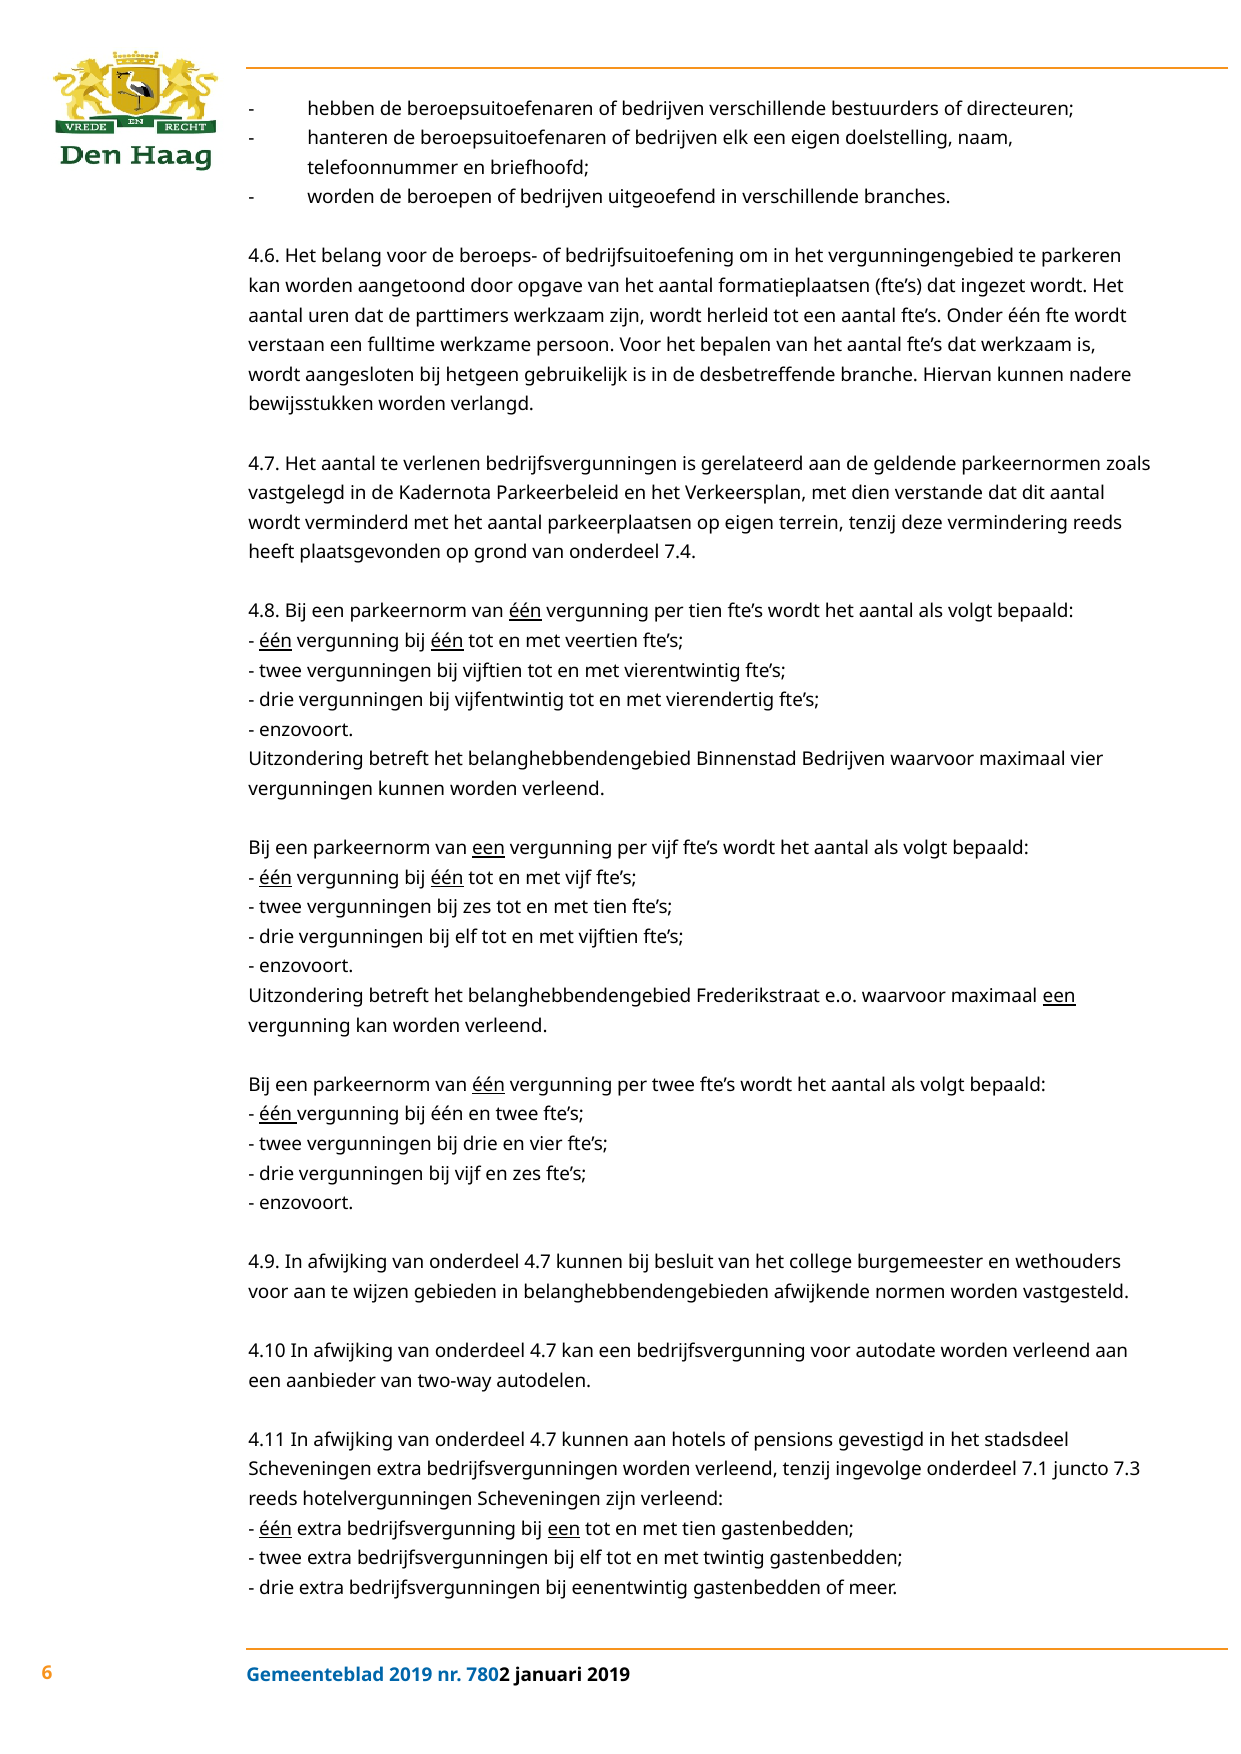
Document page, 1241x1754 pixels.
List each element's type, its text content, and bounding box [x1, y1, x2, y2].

text 4.7. Het aantal te verlenen bedrijfsvergunningen is gerelateerd aan de geldende parkeernormen zoals vastgelegd in de Kadernota Parkeerbeleid en het Verkeersplan, met dien verstande dat dit aantal wordt verminderd met het aantal parkeerplaatsen op eigen terrein, tenzij deze vermindering reeds heeft plaatsgevonden op grond van onderdeel 7.4. [248, 450, 1152, 564]
text - enzovoort. [248, 953, 1152, 978]
text Uitzondering betreft het belanghebbendengebied Binnenstad Bedrijven waarvoor maximaal vier vergunningen kunnen worden verleend. [248, 746, 1152, 801]
text Uitzondering betreft het belanghebbendengebied Frederikstraat e.o. waarvoor maximaal een vergunning kan worden verleend. [248, 982, 1152, 1038]
text - enzovoort. [248, 1189, 1152, 1215]
text - twee vergunningen bij vijftien tot en met vierentwintig fte’s; [248, 657, 1152, 683]
text - drie vergunningen bij vijf en zes fte’s; [248, 1160, 1152, 1186]
text - één vergunning bij één en twee fte’s; [248, 1101, 1152, 1126]
list hebben de beroepsuitoefenaren of bedrijven verschillende bestuurders of directeuren; [248, 95, 1152, 121]
text - twee vergunningen bij drie en vier fte’s; [248, 1130, 1152, 1156]
text - enzovoort. [248, 716, 1152, 742]
picture [41, 47, 231, 172]
text - één vergunning bij één tot en met vijf fte’s; [248, 864, 1152, 890]
text 4.11 In afwijking van onderdeel 4.7 kunnen aan hotels of pensions gevestigd in het stadsdeel Scheveningen extra bedrijfsvergunningen worden verleend, tenzij ingevolge onderdeel 7.1 juncto 7.3 reeds hotelvergunningen Scheveningen zijn verleend: [248, 1426, 1152, 1511]
text - twee extra bedrijfsvergunningen bij elf tot en met twintig gastenbedden; [248, 1544, 1152, 1570]
text - drie vergunningen bij elf tot en met vijftien fte’s; [248, 923, 1152, 949]
text - één extra bedrijfsvergunning bij een tot en met tien gastenbedden; [248, 1515, 1152, 1541]
text - één vergunning bij één tot en met veertien fte’s; [248, 627, 1152, 653]
list hanteren de beroepsuitoefenaren of bedrijven elk een eigen doelstelling, naam, telefoonnummer en briefhoofd; [248, 124, 1152, 180]
text - twee vergunningen bij zes tot en met tien fte’s; [248, 893, 1152, 919]
text - drie vergunningen bij vijfentwintig tot en met vierendertig fte’s; [248, 686, 1152, 712]
text Bij een parkeernorm van één vergunning per twee fte’s wordt het aantal als volgt bepaald: [248, 1071, 1152, 1097]
text 4.10 In afwijking van onderdeel 4.7 kan een bedrijfsvergunning voor autodate worden verleend aan een aanbieder van two-way autodelen. [248, 1337, 1152, 1393]
text 4.9. In afwijking van onderdeel 4.7 kunnen bij besluit van het college burgemeester en wethouders voor aan te wijzen gebieden in belanghebbendengebieden afwijkende normen worden vastgesteld. [248, 1248, 1152, 1304]
list worden de beroepen of bedrijven uitgeoefend in verschillende branches. [248, 183, 1152, 209]
text 4.6. Het belang voor de beroeps- of bedrijfsuitoefening om in het vergunningengebied te parkeren kan worden aangetoond door opgave van het aantal formatieplaatsen (fte’s) dat ingezet wordt. Het aantal uren dat de parttimers werkzaam zijn, wordt herleid tot een aantal fte’s. Onder één fte wordt verstaan een fulltime werkzame persoon. Voor het bepalen van het aantal fte’s dat werkzaam is, wordt aangesloten bij hetgeen gebruikelijk is in de desbetreffende branche. Hiervan kunnen nadere bewijsstukken worden verlangd. [248, 243, 1152, 416]
text 4.8. Bij een parkeernorm van één vergunning per tien fte’s wordt het aantal als volgt bepaald: [248, 598, 1152, 623]
text - drie extra bedrijfsvergunningen bij eenentwintig gastenbedden of meer. [248, 1574, 1152, 1600]
text Bij een parkeernorm van een vergunning per vijf fte’s wordt het aantal als volgt bepaald: [248, 834, 1152, 860]
